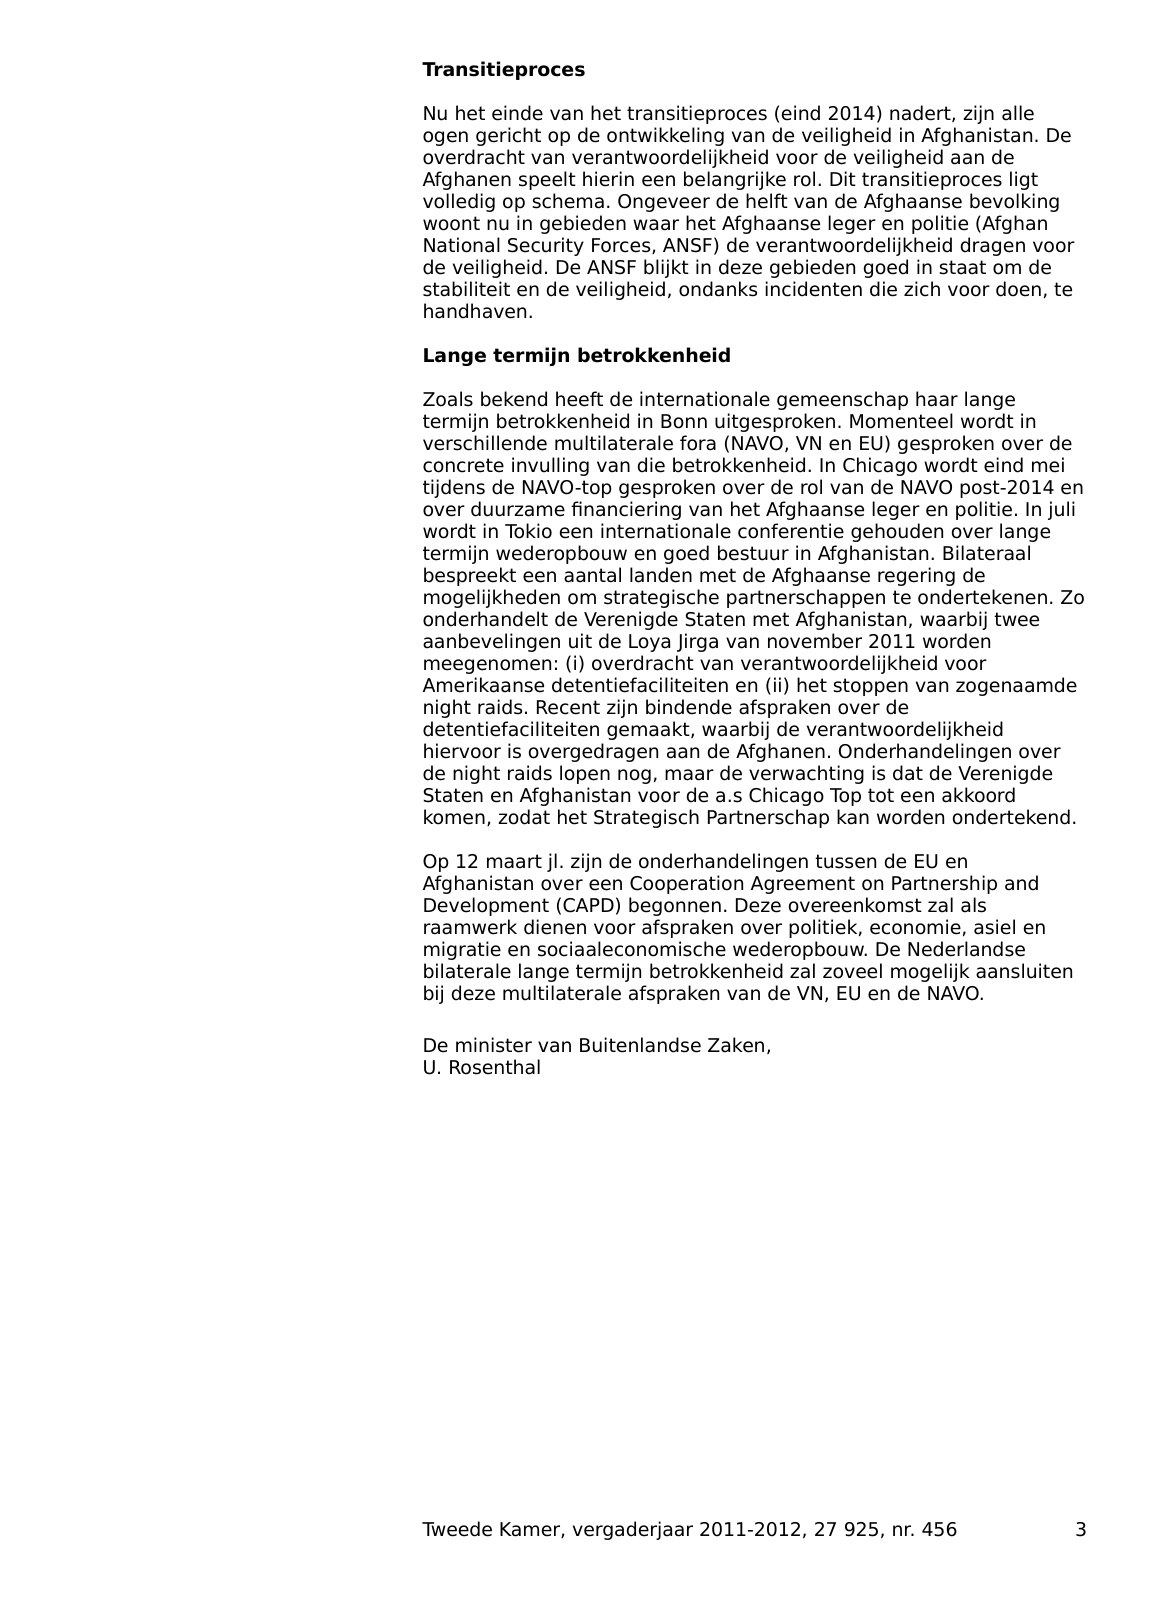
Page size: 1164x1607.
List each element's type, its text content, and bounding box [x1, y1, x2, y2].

text Op 12 maart jl. zijn de onderhandelingen tussen de EU en Afghanistan over een Cooperation Agreement on Partnership and Development (CAPD) begonnen. Deze overeenkomst zal als raamwerk dienen voor afspraken over politiek, economie, asiel en migratie en sociaaleconomische wederopbouw. De Nederlandse bilaterale lange termijn betrokkenheid zal zoveel mogelijk aansluiten bij deze multilaterale afspraken van de VN, EU en de NAVO. [422, 851, 1087, 1005]
text De minister van Buitenlandse Zaken, U. Rosenthal [422, 1035, 1087, 1079]
subtitle Lange termijn betrokkenheid [422, 345, 1087, 367]
text Nu het einde van het transitieproces (eind 2014) nadert, zijn alle ogen gericht op de ontwikkeling van de veiligheid in Afghanistan. De overdracht van verantwoordelijkheid voor de veiligheid aan de Afghanen speelt hierin een belangrijke rol. Dit transitieproces ligt volledig op schema. Ongeveer de helft van de Afghaanse bevolking woont nu in gebieden waar het Afghaanse leger en politie (Afghan National Security Forces, ANSF) de verantwoordelijkheid dragen voor de veiligheid. De ANSF blijkt in deze gebieden goed in staat om de stabiliteit en de veiligheid, ondanks incidenten die zich voor doen, te handhaven. [422, 103, 1087, 323]
subtitle Transitieproces [422, 59, 1087, 81]
text Zoals bekend heeft de internationale gemeenschap haar lange termijn betrokkenheid in Bonn uitgesproken. Momenteel wordt in verschillende multilaterale fora (NAVO, VN en EU) gesproken over de concrete invulling van die betrokkenheid. In Chicago wordt eind mei tijdens de NAVO-top gesproken over de rol van de NAVO post-2014 en over duurzame financiering van het Afghaanse leger en politie. In juli wordt in Tokio een internationale conferentie gehouden over lange termijn wederopbouw en goed bestuur in Afghanistan. Bilateraal bespreekt een aantal landen met de Afghaanse regering de mogelijkheden om strategische partnerschappen te ondertekenen. Zo onderhandelt de Verenigde Staten met Afghanistan, waarbij twee aanbevelingen uit de Loya Jirga van november 2011 worden meegenomen: (i) overdracht van verantwoordelijkheid voor Amerikaanse detentiefaciliteiten en (ii) het stoppen van zogenaamde night raids. Recent zijn bindende afspraken over de detentiefaciliteiten gemaakt, waarbij de verantwoordelijkheid hiervoor is overgedragen aan de Afghanen. Onderhandelingen over de night raids lopen nog, maar de verwachting is dat de Verenigde Staten en Afghanistan voor de a.s Chicago Top tot een akkoord komen, zodat het Strategisch Partnerschap kan worden ondertekend. [422, 389, 1087, 829]
